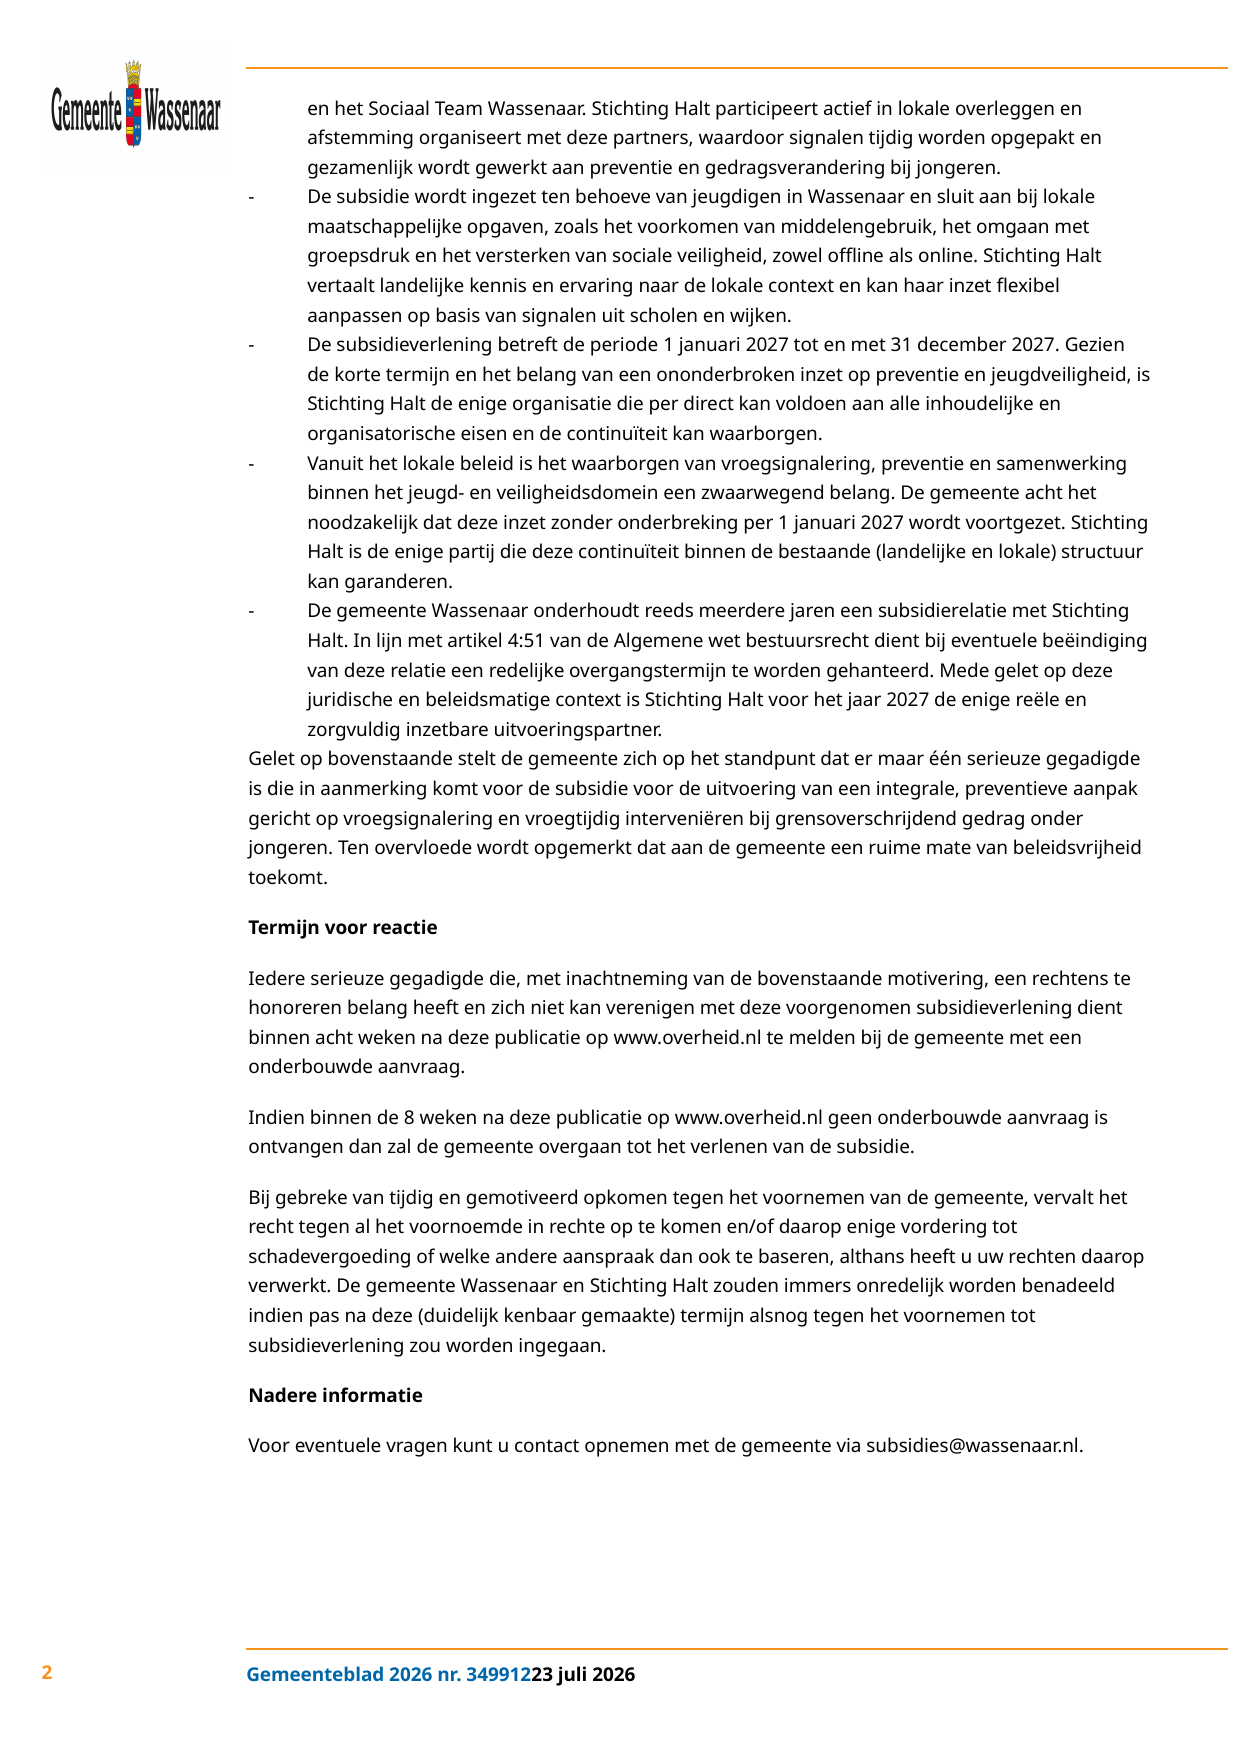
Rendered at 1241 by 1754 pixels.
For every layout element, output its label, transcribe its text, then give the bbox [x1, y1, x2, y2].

list Vanuit het lokale beleid is het waarborgen van vroegsignalering, preventie en samenwerking binnen het jeugd- en veiligheidsdomein een zwaarwegend belang. De gemeente acht het noodzakelijk dat deze inzet zonder onderbreking per 1 januari 2027 wordt voortgezet. Stichting Halt is de enige partij die deze continuïteit binnen de bestaande (landelijke en lokale) structuur kan garanderen. [248, 450, 1152, 594]
text Bij gebreke van tijdig en gemotiveerd opkomen tegen het voornemen van de gemeente, vervalt het recht tegen al het voornoemde in rechte op te komen en/of daarop enige vordering tot schadevergoeding of welke andere aanspraak dan ook te baseren, althans heeft u uw rechten daarop verwerkt. De gemeente Wassenaar en Stichting Halt zouden immers onredelijk worden benadeeld indien pas na deze (duidelijk kenbaar gemaakte) termijn alsnog tegen het voornemen tot subsidieverlening zou worden ingegaan. [248, 1184, 1152, 1358]
text Indien binnen de 8 weken na deze publicatie op www.overheid.nl geen onderbouwde aanvraag is ontvangen dan zal de gemeente overgaan tot het verlenen van de subsidie. [248, 1104, 1152, 1159]
text Nadere informatie [248, 1382, 1152, 1408]
text Termijn voor reactie [248, 914, 1152, 940]
text Gelet op bovenstaande stelt de gemeente zich op het standpunt dat er maar één serieuze gegadigde is die in aanmerking komt voor de subsidie voor de uitvoering van een integrale, preventieve aanpak gericht op vroegsignalering en vroegtijdig interveniëren bij grensoverschrijdend gedrag onder jongeren. Ten overvloede wordt opgemerkt dat aan de gemeente een ruime mate van beleidsvrijheid toekomt. [248, 746, 1152, 890]
text Voor eventuele vragen kunt u contact opnemen met de gemeente via subsidies@wassenaar.nl. [248, 1433, 1152, 1458]
list en het Sociaal Team Wassenaar. Stichting Halt participeert actief in lokale overleggen en afstemming organiseert met deze partners, waardoor signalen tijdig worden opgepakt en gezamenlijk wordt gewerkt aan preventie en gedragsverandering bij jongeren. [248, 95, 1152, 180]
picture [41, 47, 231, 172]
list De subsidie wordt ingezet ten behoeve van jeugdigen in Wassenaar en sluit aan bij lokale maatschappelijke opgaven, zoals het voorkomen van middelengebruik, het omgaan met groepsdruk en het versterken van sociale veiligheid, zowel offline als online. Stichting Halt vertaalt landelijke kennis en ervaring naar de lokale context en kan haar inzet flexibel aanpassen op basis van signalen uit scholen en wijken. [248, 183, 1152, 328]
list De subsidieverlening betreft de periode 1 januari 2027 tot en met 31 december 2027. Gezien de korte termijn en het belang van een ononderbroken inzet op preventie en jeugdveiligheid, is Stichting Halt de enige organisatie die per direct kan voldoen aan alle inhoudelijke en organisatorische eisen en de continuïteit kan waarborgen. [248, 331, 1152, 446]
text Iedere serieuze gegadigde die, met inachtneming van de bovenstaande motivering, een rechtens te honoreren belang heeft en zich niet kan verenigen met deze voorgenomen subsidieverlening dient binnen acht weken na deze publicatie op www.overheid.nl te melden bij de gemeente met een onderbouwde aanvraag. [248, 965, 1152, 1079]
list De gemeente Wassenaar onderhoudt reeds meerdere jaren een subsidierelatie met Stichting Halt. In lijn met artikel 4:51 van de Algemene wet bestuursrecht dient bij eventuele beëindiging van deze relatie een redelijke overgangstermijn te worden gehanteerd. Mede gelet op deze juridische en beleidsmatige context is Stichting Halt voor het jaar 2027 de enige reële en zorgvuldig inzetbare uitvoeringspartner. [248, 598, 1152, 742]
